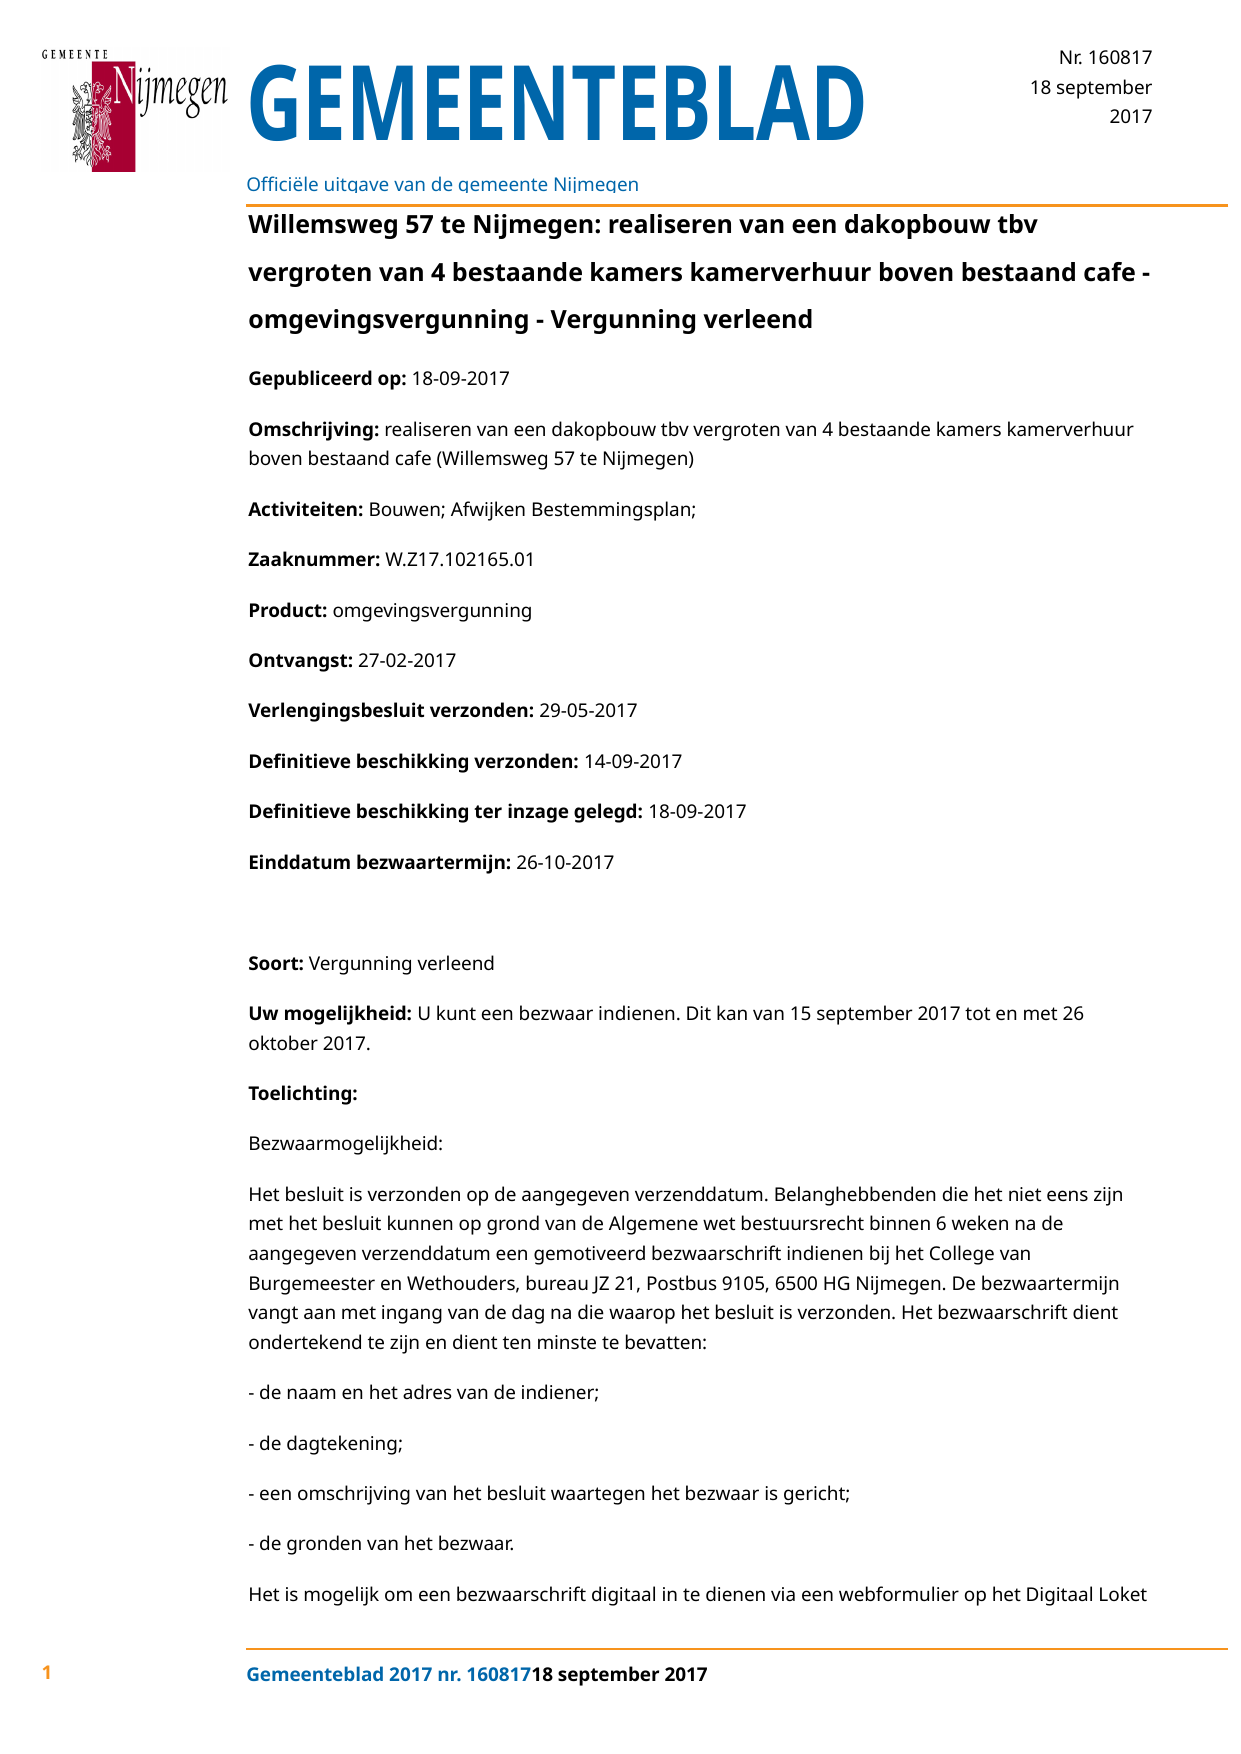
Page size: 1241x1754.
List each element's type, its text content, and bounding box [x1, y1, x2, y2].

text Toelichting: [248, 1080, 1152, 1106]
text Uw mogelijkheid: U kunt een bezwaar indienen. Dit kan van 15 september 2017 tot en met 26 oktober 2017. [248, 1000, 1152, 1055]
text Het is mogelijk om een bezwaarschrift digitaal in te dienen via een webformulier op het Digitaal Loket [248, 1581, 1152, 1607]
text Gepubliceerd op: 18-09-2017 [248, 366, 1152, 391]
text Product: omgevingsvergunning [248, 597, 1152, 622]
text Definitieve beschikking ter inzage gelegd: 18-09-2017 [248, 798, 1152, 824]
text - een omschrijving van het besluit waartegen het bezwaar is gericht; [248, 1480, 1152, 1506]
text Activiteiten: Bouwen; Afwijken Bestemmingsplan; [248, 496, 1152, 522]
text Willemsweg 57 te Nijmegen: realiseren van een dakopbouw tbv vergroten van 4 bestaande kamers kamerverhuur boven bestaand cafe - omgevingsvergunning - Vergunning verleend [248, 207, 1152, 336]
picture [41, 47, 231, 172]
text Verlengingsbesluit verzonden: 29-05-2017 [248, 698, 1152, 723]
text Ontvangst: 27-02-2017 [248, 647, 1152, 673]
text - de naam en het adres van de indiener; [248, 1379, 1152, 1405]
text Definitieve beschikking verzonden: 14-09-2017 [248, 748, 1152, 774]
text Het besluit is verzonden op de aangegeven verzenddatum. Belanghebbenden die het niet eens zijn met het besluit kunnen op grond van de Algemene wet bestuursrecht binnen 6 weken na de aangegeven verzenddatum een gemotiveerd bezwaarschrift indienen bij het College van Burgemeester en Wethouders, bureau JZ 21, Postbus 9105, 6500 HG Nijmegen. De bezwaartermijn vangt aan met ingang van de dag na die waarop het besluit is verzonden. Het bezwaarschrift dient ondertekend te zijn en dient ten minste te bevatten: [248, 1181, 1152, 1354]
text - de dagtekening; [248, 1430, 1152, 1455]
text Soort: Vergunning verleend [248, 950, 1152, 975]
text Omschrijving: realiseren van een dakopbouw tbv vergroten van 4 bestaande kamers kamerverhuur boven bestaand cafe (Willemsweg 57 te Nijmegen) [248, 416, 1152, 471]
text Zaaknummer: W.Z17.102165.01 [248, 546, 1152, 572]
text Bezwaarmogelijkheid: [248, 1131, 1152, 1156]
text - de gronden van het bezwaar. [248, 1531, 1152, 1556]
text Einddatum bezwaartermijn: 26-10-2017 [248, 849, 1152, 874]
